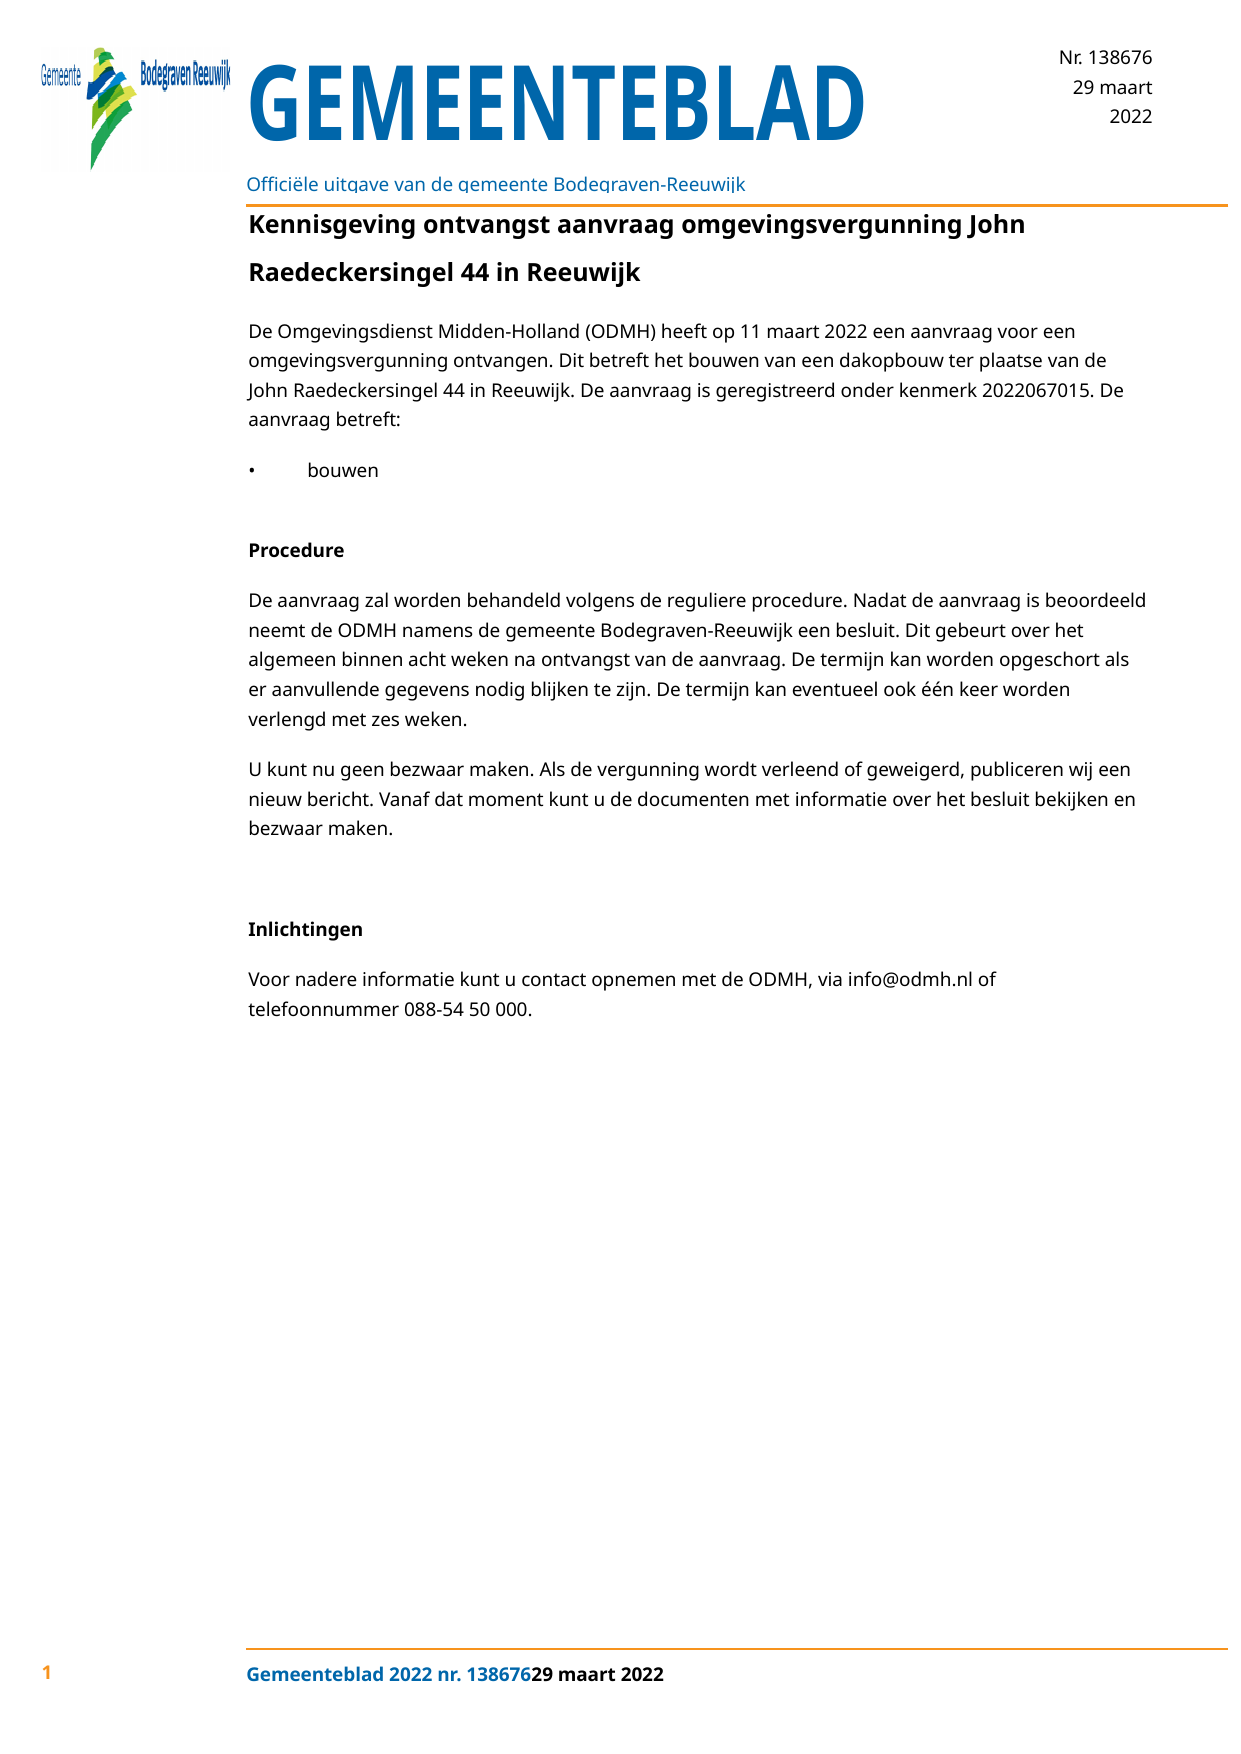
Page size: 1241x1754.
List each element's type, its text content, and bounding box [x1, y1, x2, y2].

list bouwen [248, 457, 1152, 483]
text U kunt nu geen bezwaar maken. Als de vergunning wordt verleend of geweigerd, publiceren wij een nieuw bericht. Vanaf dat moment kunt u de documenten met informatie over het besluit bekijken en bezwaar maken. [248, 756, 1152, 841]
text Voor nadere informatie kunt u contact opnemen met de ODMH, via info@odmh.nl of telefoonnummer 088-54 50 000. [248, 967, 1152, 1022]
picture [41, 47, 231, 172]
text De Omgevingsdienst Midden-Holland (ODMH) heeft op 11 maart 2022 een aanvraag voor een omgevingsvergunning ontvangen. Dit betreft het bouwen van een dakopbouw ter plaatse van de John Raedeckersingel 44 in Reeuwijk. De aanvraag is geregistreerd onder kenmerk 2022067015. De aanvraag betreft: [248, 318, 1152, 432]
text Kennisgeving ontvangst aanvraag omgevingsvergunning John Raedeckersingel 44 in Reeuwijk [248, 207, 1152, 288]
text De aanvraag zal worden behandeld volgens de reguliere procedure. Nadat de aanvraag is beoordeeld neemt de ODMH namens de gemeente Bodegraven-Reeuwijk een besluit. Dit gebeurt over het algemeen binnen acht weken na ontvangst van de aanvraag. De termijn kan worden opgeschort als er aanvullende gegevens nodig blijken te zijn. De termijn kan eventueel ook één keer worden verlengd met zes weken. [248, 587, 1152, 732]
text Procedure [248, 537, 1152, 563]
text Inlichtingen [248, 916, 1152, 942]
